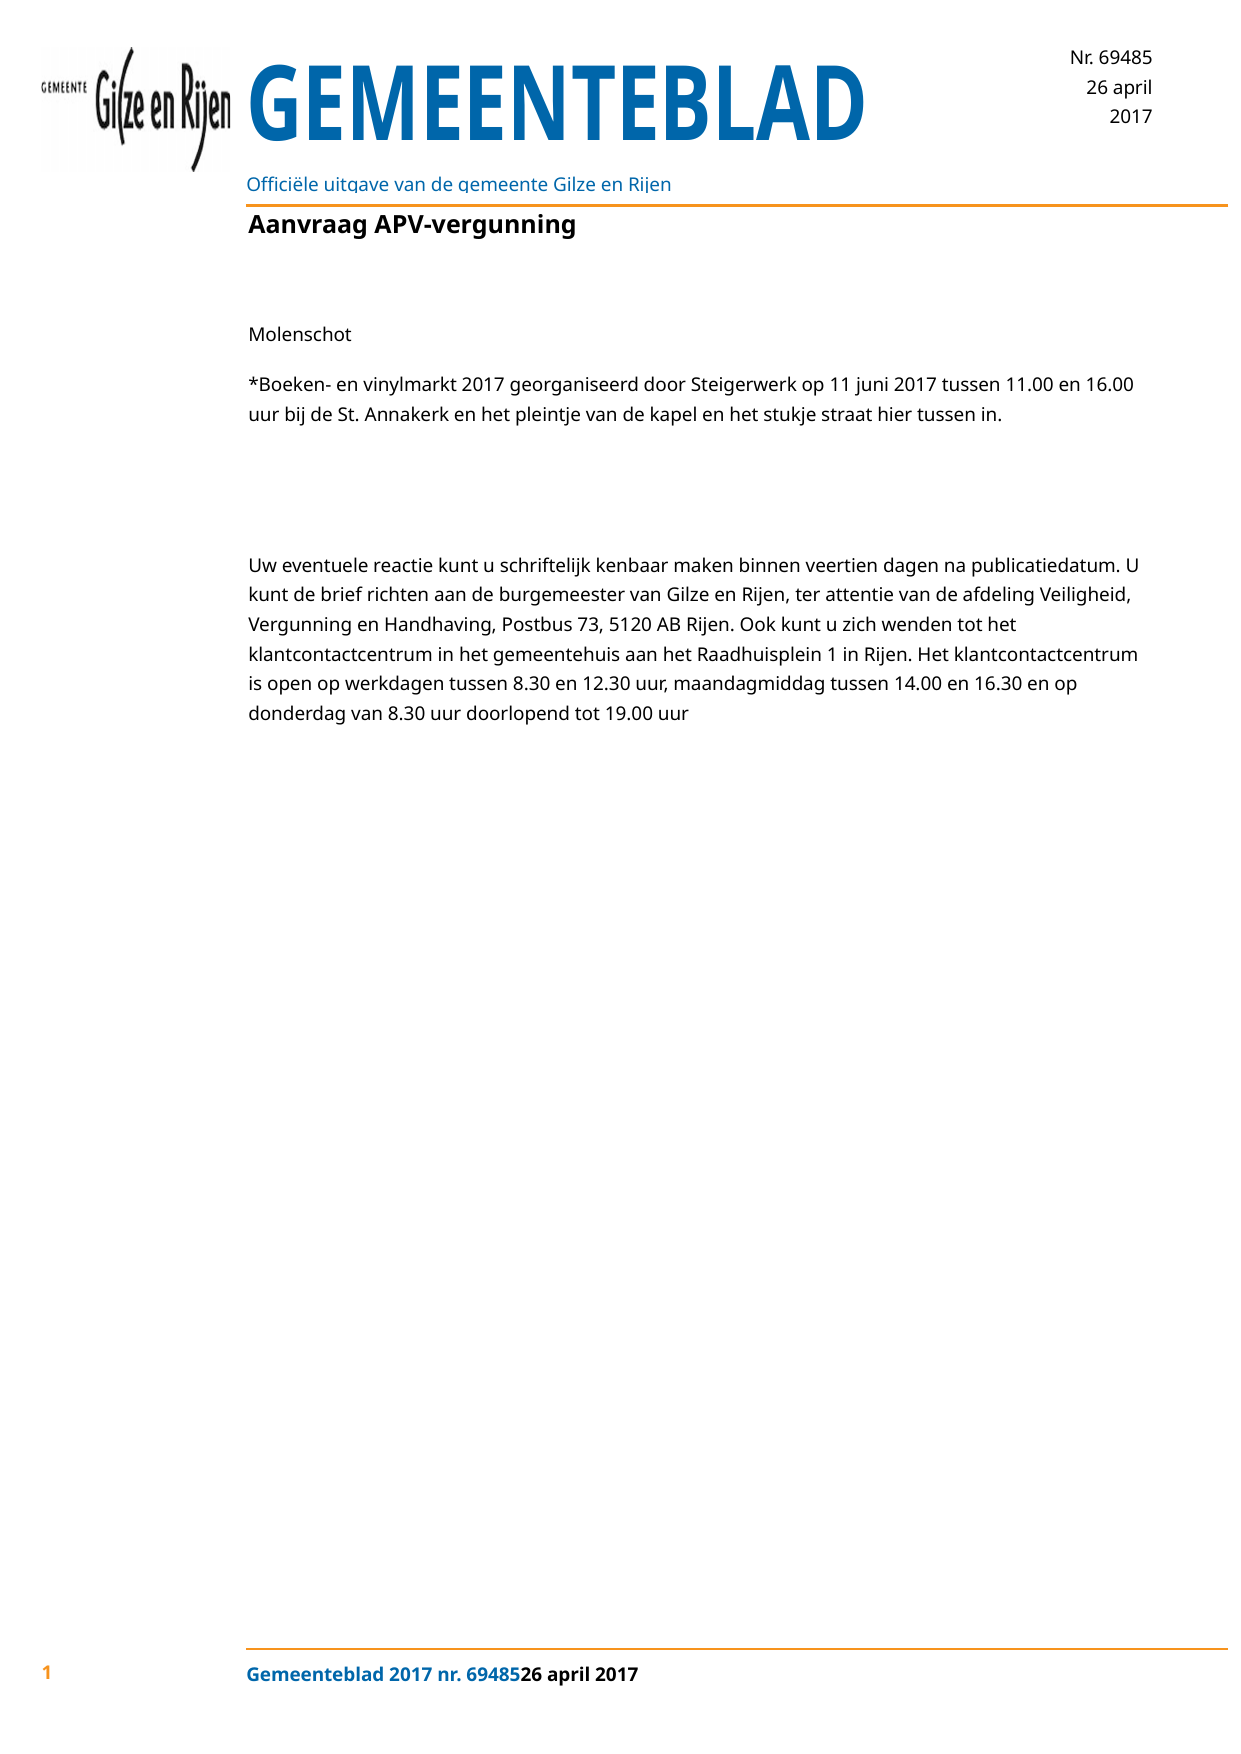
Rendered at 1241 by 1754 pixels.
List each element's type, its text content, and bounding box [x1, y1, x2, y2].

text Aanvraag APV-vergunning [248, 207, 1152, 241]
text Molenschot [248, 321, 1152, 346]
picture [41, 47, 231, 172]
text *Boeken- en vinylmarkt 2017 georganiseerd door Steigerwerk op 11 juni 2017 tussen 11.00 en 16.00 uur bij de St. Annakerk en het pleintje van de kapel en het stukje straat hier tussen in. [248, 371, 1152, 426]
text Uw eventuele reactie kunt u schriftelijk kenbaar maken binnen veertien dagen na publicatiedatum. U kunt de brief richten aan de burgemeester van Gilze en Rijen, ter attentie van de afdeling Veiligheid, Vergunning en Handhaving, Postbus 73, 5120 AB Rijen. Ook kunt u zich wenden tot het klantcontactcentrum in het gemeentehuis aan het Raadhuisplein 1 in Rijen. Het klantcontactcentrum is open op werkdagen tussen 8.30 en 12.30 uur, maandagmiddag tussen 14.00 en 16.30 en op donderdag van 8.30 uur doorlopend tot 19.00 uur [248, 552, 1152, 726]
